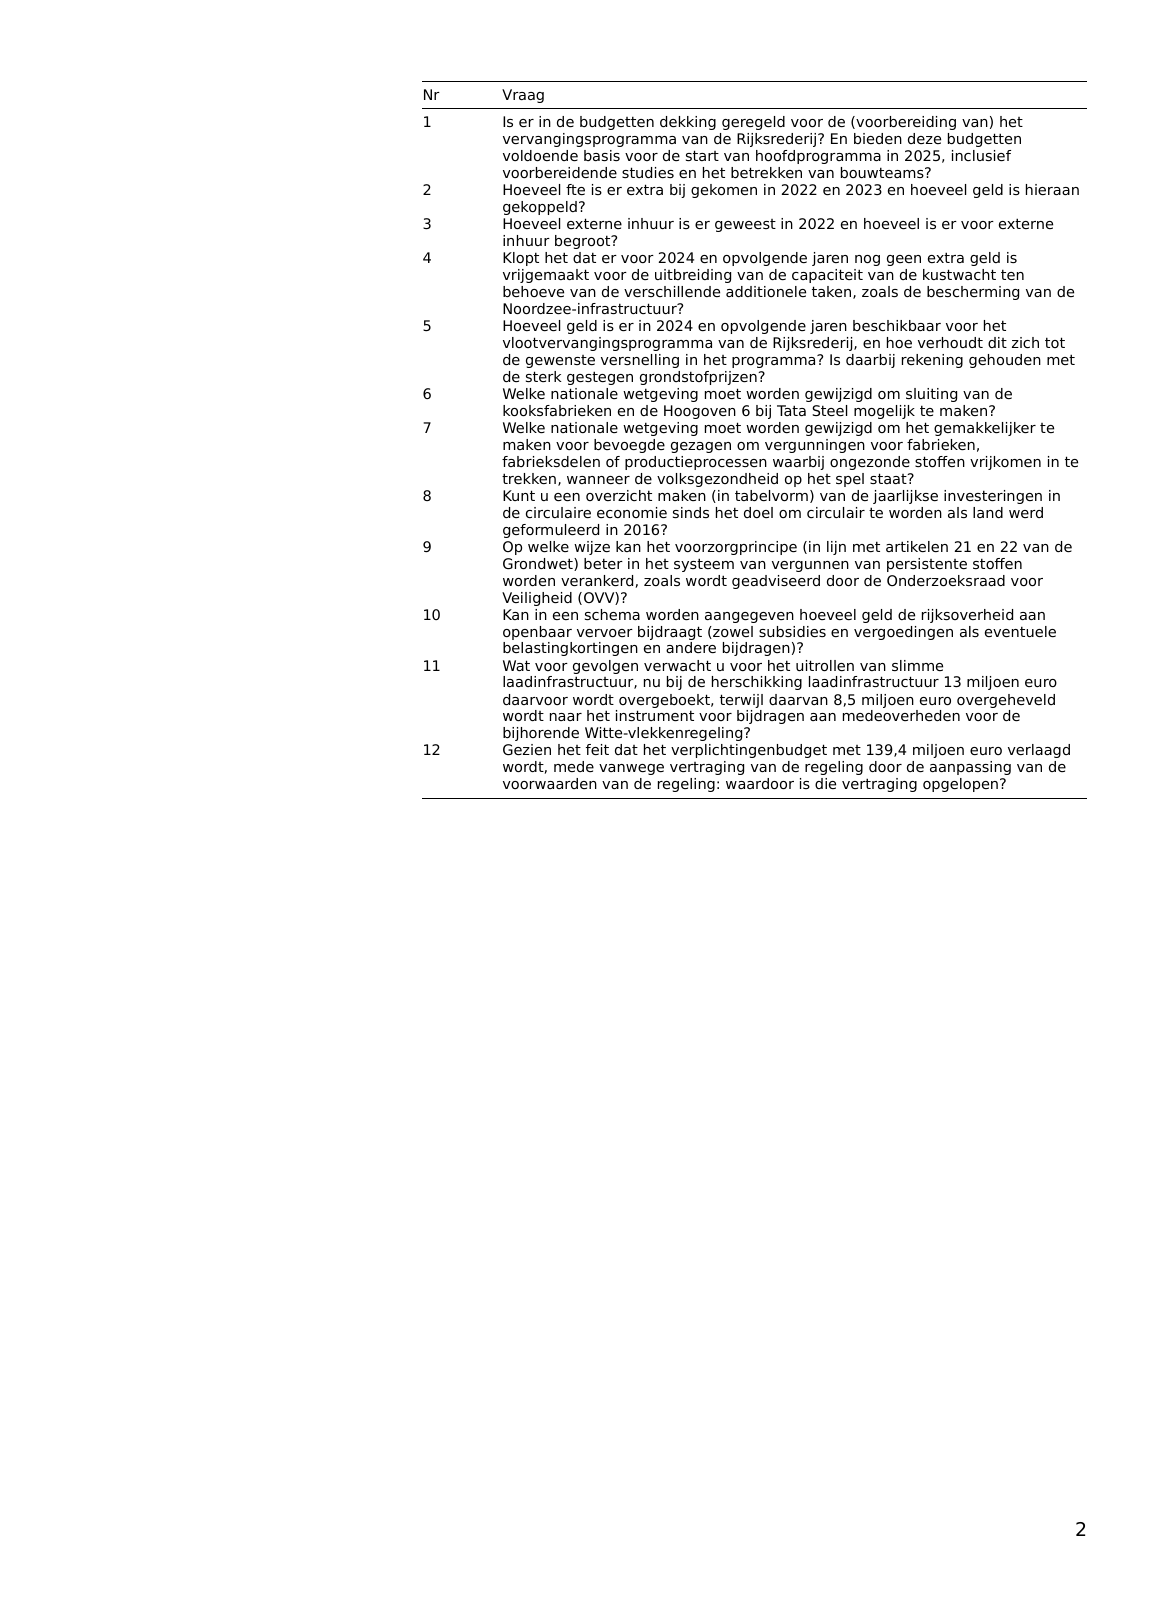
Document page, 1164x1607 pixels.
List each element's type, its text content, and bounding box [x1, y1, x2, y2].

table_cell Gezien het feit dat het verplichtingenbudget met 139,4 miljoen euro verlaagd wordt, mede vanwege vertraging van de regeling door de aanpassing van de voorwaarden van de regeling: waardoor is die vertraging opgelopen? [496, 742, 1087, 798]
table_cell 4 [422, 250, 496, 318]
table_cell Wat voor gevolgen verwacht u voor het uitrollen van slimme laadinfrastructuur, nu bij de herschikking laadinfrastructuur 13 miljoen euro daarvoor wordt overgeboekt, terwijl daarvan 8,5 miljoen euro overgeheveld wordt naar het instrument voor bijdragen aan medeoverheden voor de bijhorende Witte-vlekkenregeling? [496, 658, 1087, 742]
table_cell 9 [422, 539, 496, 606]
table_cell Kan in een schema worden aangegeven hoeveel geld de rijksoverheid aan openbaar vervoer bijdraagt (zowel subsidies en vergoedingen als eventuele belastingkortingen en andere bijdragen)? [496, 606, 1087, 657]
table_cell 3 [422, 216, 496, 250]
table_header Nr [422, 82, 496, 108]
table_cell Hoeveel geld is er in 2024 en opvolgende jaren beschikbaar voor het vlootvervangingsprogramma van de Rijksrederij, en hoe verhoudt dit zich tot de gewenste versnelling in het programma? Is daarbij rekening gehouden met de sterk gestegen grondstofprijzen? [496, 318, 1087, 386]
table_header Vraag [496, 82, 1087, 108]
table_cell Is er in de budgetten dekking geregeld voor de (voorbereiding van) het vervangingsprogramma van de Rijksrederij? En bieden deze budgetten voldoende basis voor de start van hoofdprogramma in 2025, inclusief voorbereidende studies en het betrekken van bouwteams? [496, 109, 1087, 182]
table_cell 10 [422, 606, 496, 657]
table_cell Hoeveel fte is er extra bij gekomen in 2022 en 2023 en hoeveel geld is hieraan gekoppeld? [496, 182, 1087, 216]
table_cell 5 [422, 318, 496, 386]
table_cell 12 [422, 742, 496, 798]
table_cell 7 [422, 420, 496, 488]
table_cell 6 [422, 386, 496, 420]
table_cell Welke nationale wetgeving moet worden gewijzigd om sluiting van de kooksfabrieken en de Hoogoven 6 bij Tata Steel mogelijk te maken? [496, 386, 1087, 420]
table_cell Klopt het dat er voor 2024 en opvolgende jaren nog geen extra geld is vrijgemaakt voor de uitbreiding van de capaciteit van de kustwacht ten behoeve van de verschillende additionele taken, zoals de bescherming van de Noordzee-infrastructuur? [496, 250, 1087, 318]
table_cell 8 [422, 488, 496, 538]
table_cell 2 [422, 182, 496, 216]
table_cell 11 [422, 658, 496, 742]
table_cell Welke nationale wetgeving moet worden gewijzigd om het gemakkelijker te maken voor bevoegde gezagen om vergunningen voor fabrieken, fabrieksdelen of productieprocessen waarbij ongezonde stoffen vrijkomen in te trekken, wanneer de volksgezondheid op het spel staat? [496, 420, 1087, 488]
table_cell Op welke wijze kan het voorzorgprincipe (in lijn met artikelen 21 en 22 van de Grondwet) beter in het systeem van vergunnen van persistente stoffen worden verankerd, zoals wordt geadviseerd door de Onderzoeksraad voor Veiligheid (OVV)? [496, 539, 1087, 606]
table_cell Hoeveel externe inhuur is er geweest in 2022 en hoeveel is er voor externe inhuur begroot? [496, 216, 1087, 250]
table_cell Kunt u een overzicht maken (in tabelvorm) van de jaarlijkse investeringen in de circulaire economie sinds het doel om circulair te worden als land werd geformuleerd in 2016? [496, 488, 1087, 538]
table_cell 1 [422, 109, 496, 182]
